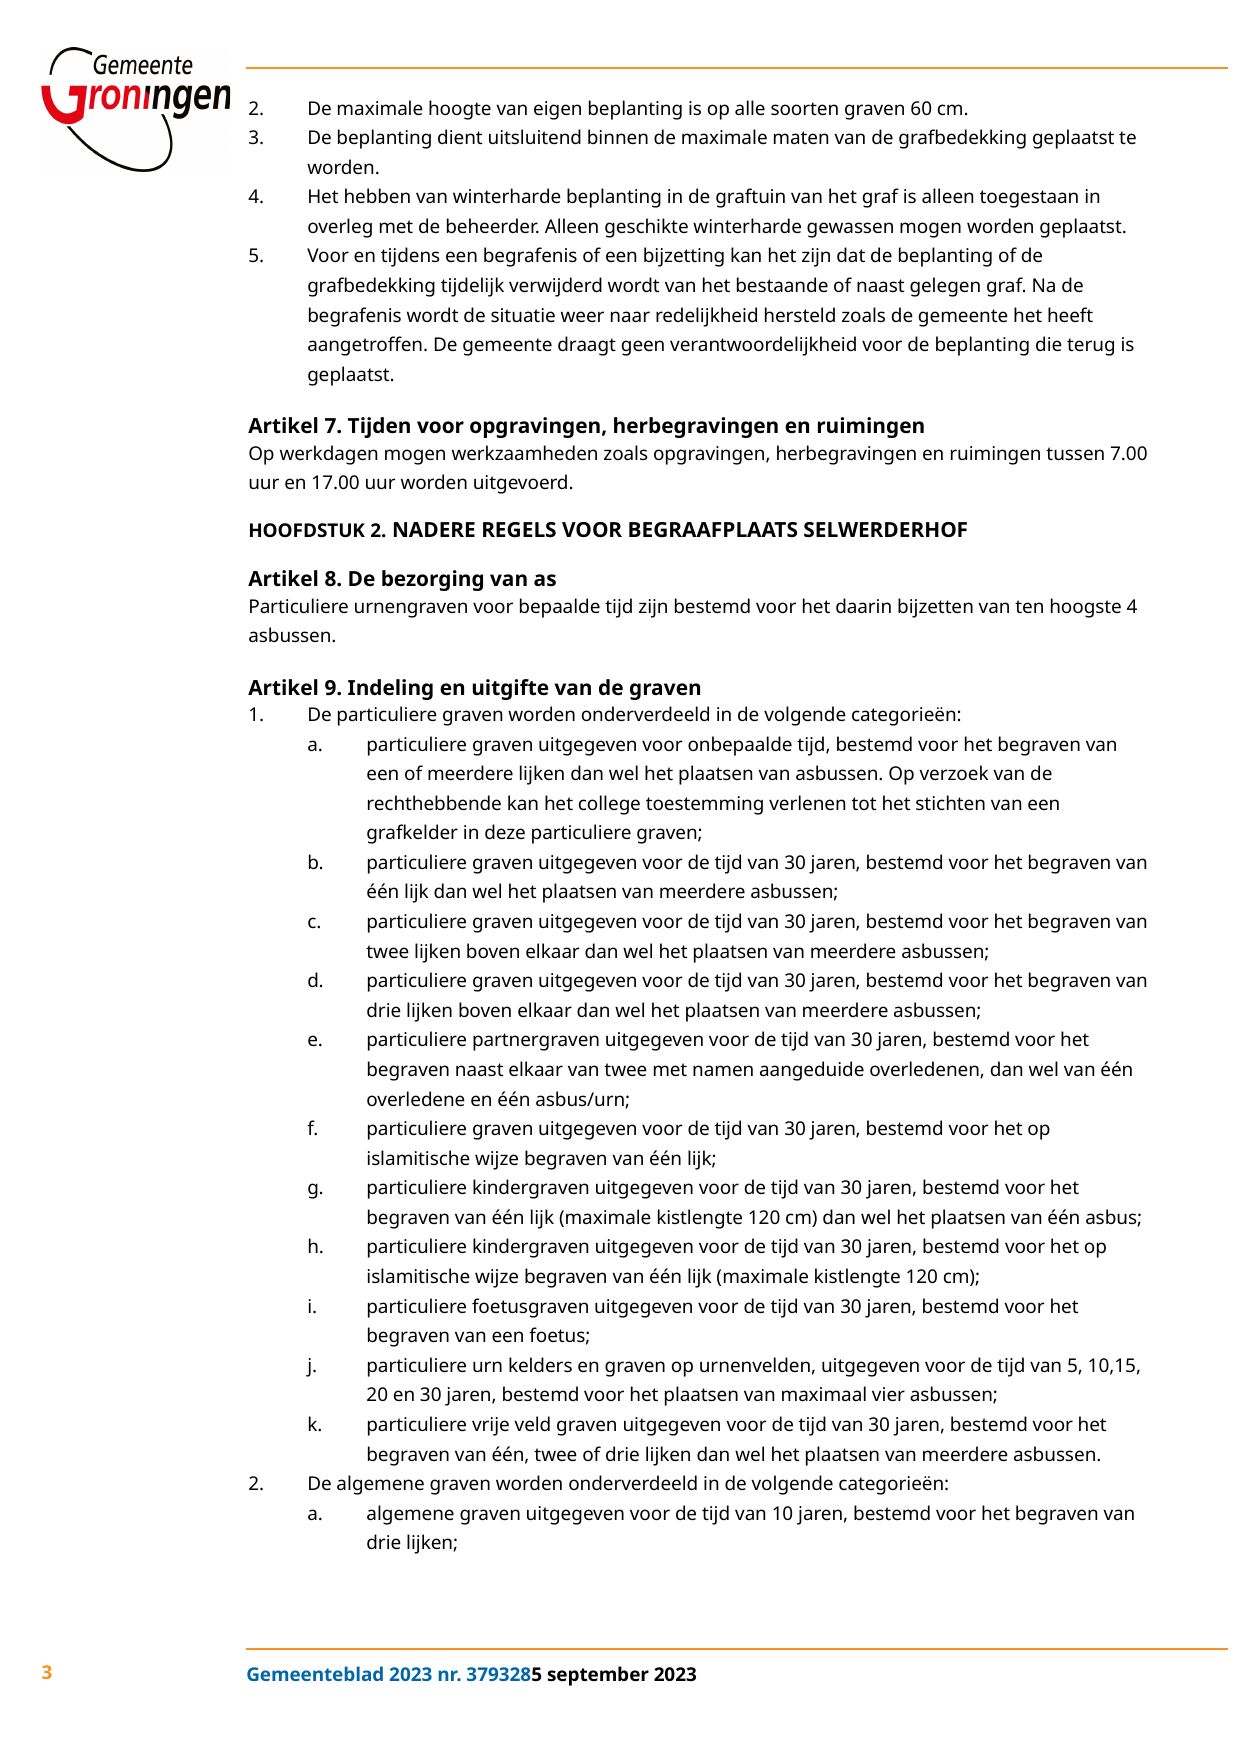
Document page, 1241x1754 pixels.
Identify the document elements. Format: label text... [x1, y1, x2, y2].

list De beplanting dient uitsluitend binnen de maximale maten van de grafbedekking geplaatst te worden. [248, 124, 1152, 180]
list Het hebben van winterharde beplanting in de graftuin van het graf is alleen toegestaan in overleg met de beheerder. Alleen geschikte winterharde gewassen mogen worden geplaatst. [248, 183, 1152, 239]
text HOOFDSTUK 2. NADERE REGELS VOOR BEGRAAFPLAATS SELWERDERHOF [248, 515, 1152, 543]
list particuliere vrije veld graven uitgegeven voor de tijd van 30 jaren, bestemd voor het begraven van één, twee of drie lijken dan wel het plaatsen van meerdere asbussen. [307, 1411, 1152, 1467]
text Particuliere urnengraven voor bepaalde tijd zijn bestemd voor het daarin bijzetten van ten hoogste 4 asbussen. [248, 593, 1152, 648]
list De algemene graven worden onderverdeeld in de volgende categorieën: [248, 1470, 1152, 1496]
list particuliere kindergraven uitgegeven voor de tijd van 30 jaren, bestemd voor het op islamitische wijze begraven van één lijk (maximale kistlengte 120 cm); [307, 1234, 1152, 1289]
picture [41, 47, 231, 172]
list particuliere foetusgraven uitgegeven voor de tijd van 30 jaren, bestemd voor het begraven van een foetus; [307, 1293, 1152, 1348]
list De maximale hoogte van eigen beplanting is op alle soorten graven 60 cm. [248, 95, 1152, 121]
list particuliere graven uitgegeven voor de tijd van 30 jaren, bestemd voor het begraven van drie lijken boven elkaar dan wel het plaatsen van meerdere asbussen; [307, 967, 1152, 1023]
list particuliere graven uitgegeven voor de tijd van 30 jaren, bestemd voor het op islamitische wijze begraven van één lijk; [307, 1115, 1152, 1171]
text Artikel 8. De bezorging van as [248, 564, 1152, 593]
list particuliere kindergraven uitgegeven voor de tijd van 30 jaren, bestemd voor het begraven van één lijk (maximale kistlengte 120 cm) dan wel het plaatsen van één asbus; [307, 1174, 1152, 1230]
list Voor en tijdens een begrafenis of een bijzetting kan het zijn dat de beplanting of de grafbedekking tijdelijk verwijderd wordt van het bestaande of naast gelegen graf. Na de begrafenis wordt de situatie weer naar redelijkheid hersteld zoals de gemeente het heeft aangetroffen. De gemeente draagt geen verantwoordelijkheid voor de beplanting die terug is geplaatst. [248, 243, 1152, 387]
list De particuliere graven worden onderverdeeld in de volgende categorieën: [248, 701, 1152, 727]
list particuliere graven uitgegeven voor de tijd van 30 jaren, bestemd voor het begraven van twee lijken boven elkaar dan wel het plaatsen van meerdere asbussen; [307, 908, 1152, 964]
list particuliere urn kelders en graven op urnenvelden, uitgegeven voor de tijd van 5, 10,15, 20 en 30 jaren, bestemd voor het plaatsen van maximaal vier asbussen; [307, 1352, 1152, 1407]
text Artikel 9. Indeling en uitgifte van de graven [248, 673, 1152, 701]
list particuliere graven uitgegeven voor de tijd van 30 jaren, bestemd voor het begraven van één lijk dan wel het plaatsen van meerdere asbussen; [307, 849, 1152, 904]
text Op werkdagen mogen werkzaamheden zoals opgravingen, herbegravingen en ruimingen tussen 7.00 uur en 17.00 uur worden uitgevoerd. [248, 440, 1152, 495]
list particuliere partnergraven uitgegeven voor de tijd van 30 jaren, bestemd voor het begraven naast elkaar van twee met namen aangeduide overledenen, dan wel van één overledene en één asbus/urn; [307, 1027, 1152, 1112]
list particuliere graven uitgegeven voor onbepaalde tijd, bestemd voor het begraven van een of meerdere lijken dan wel het plaatsen van asbussen. Op verzoek van de rechthebbende kan het college toestemming verlenen tot het stichten van een grafkelder in deze particuliere graven; [307, 731, 1152, 845]
list algemene graven uitgegeven voor de tijd van 10 jaren, bestemd voor het begraven van drie lijken; [307, 1500, 1152, 1555]
text Artikel 7. Tijden voor opgravingen, herbegravingen en ruimingen [248, 411, 1152, 440]
